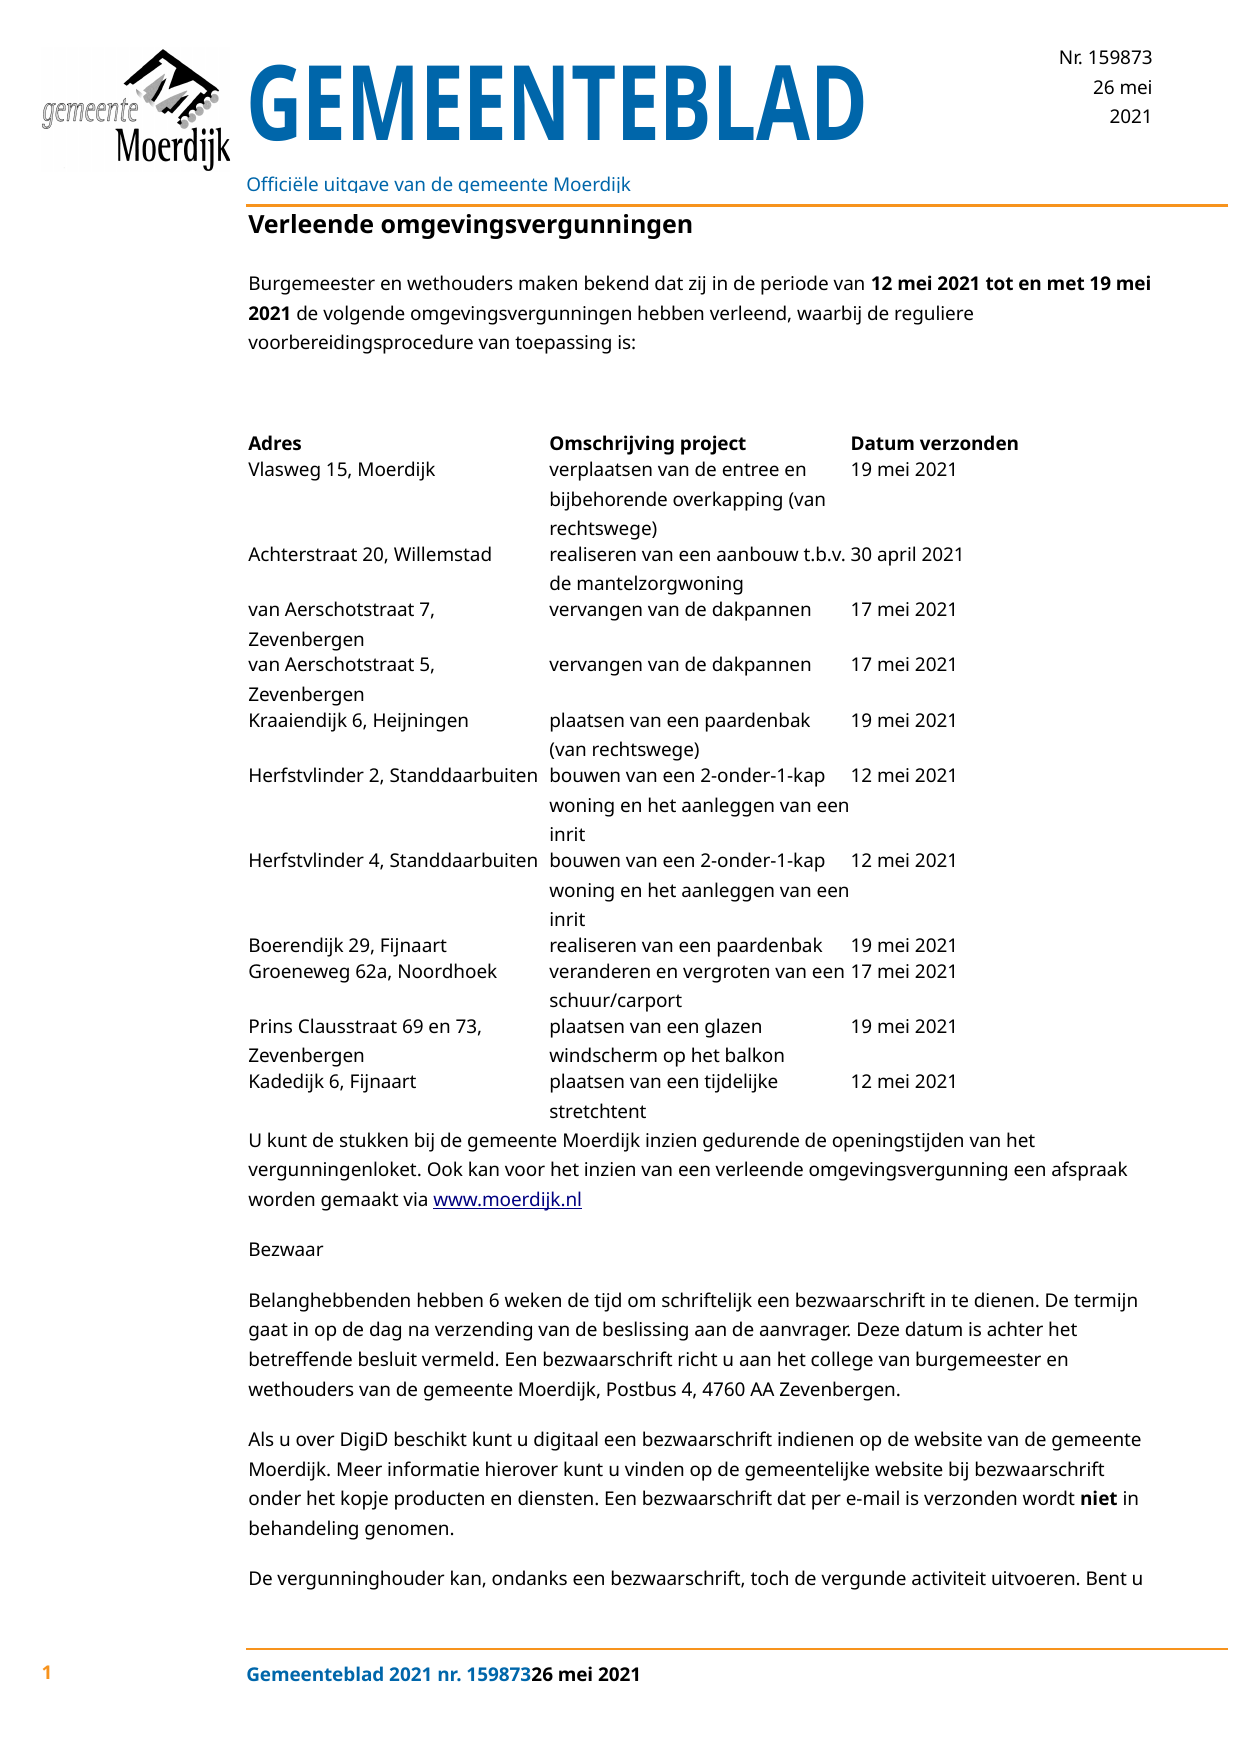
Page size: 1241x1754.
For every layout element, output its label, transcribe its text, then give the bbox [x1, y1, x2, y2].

table_cell veranderen en vergroten van een schuur/carport [549, 958, 850, 1013]
table_cell van Aerschotstraat 5, Zevenbergen [248, 652, 549, 707]
table_cell Herfstvlinder 4, Standdaarbuiten [248, 847, 549, 932]
table_cell Vlasweg 15, Moerdijk [248, 456, 549, 541]
table_cell 19 mei 2021 [850, 456, 1152, 541]
text U kunt de stukken bij de gemeente Moerdijk inzien gedurende de openingstijden van het vergunningenloket. Ook kan voor het inzien van een verleende omgevingsvergunning een afspraak worden gemaakt via www.moerdijk.nl [248, 1127, 1152, 1212]
table_cell Prins Clausstraat 69 en 73, Zevenbergen [248, 1013, 549, 1068]
table_cell Achterstraat 20, Willemstad [248, 541, 549, 596]
table_cell 17 mei 2021 [850, 958, 1152, 1013]
text Bezwaar [248, 1237, 1152, 1262]
picture [41, 47, 231, 172]
table_cell bouwen van een 2-onder-1-kap woning en het aanleggen van een inrit [549, 762, 850, 847]
table_cell vervangen van de dakpannen [549, 652, 850, 707]
table_header Omschrijving project [549, 430, 850, 456]
table_cell 12 mei 2021 [850, 1069, 1152, 1124]
text Als u over DigiD beschikt kunt u digitaal een bezwaarschrift indienen op de website van de gemeente Moerdijk. Meer informatie hierover kunt u vinden op de gemeentelijke website bij bezwaarschrift onder het kopje producten en diensten. Een bezwaarschrift dat per e-mail is verzonden wordt niet in behandeling genomen. [248, 1426, 1152, 1541]
table_cell plaatsen van een glazen windscherm op het balkon [549, 1013, 850, 1068]
table_cell Groeneweg 62a, Noordhoek [248, 958, 549, 1013]
table_cell vervangen van de dakpannen [549, 596, 850, 652]
table_cell 19 mei 2021 [850, 707, 1152, 762]
table_cell realiseren van een aanbouw t.b.v. de mantelzorgwoning [549, 541, 850, 596]
table_cell plaatsen van een tijdelijke stretchtent [549, 1069, 850, 1124]
table_cell 12 mei 2021 [850, 762, 1152, 847]
text Belanghebbenden hebben 6 weken de tijd om schriftelijk een bezwaarschrift in te dienen. De termijn gaat in op de dag na verzending van de beslissing aan de aanvrager. Deze datum is achter het betreffende besluit vermeld. Een bezwaarschrift richt u aan het college van burgemeester en wethouders van de gemeente Moerdijk, Postbus 4, 4760 AA Zevenbergen. [248, 1287, 1152, 1401]
text Burgemeester en wethouders maken bekend dat zij in de periode van 12 mei 2021 tot en met 19 mei 2021 de volgende omgevingsvergunningen hebben verleend, waarbij de reguliere voorbereidingsprocedure van toepassing is: [248, 270, 1152, 355]
table_cell Herfstvlinder 2, Standdaarbuiten [248, 762, 549, 847]
table_cell 17 mei 2021 [850, 596, 1152, 652]
table_header Adres [248, 430, 549, 456]
text Verleende omgevingsvergunningen [248, 207, 1152, 241]
table_cell realiseren van een paardenbak [549, 932, 850, 958]
table_cell 12 mei 2021 [850, 847, 1152, 932]
table_cell 30 april 2021 [850, 541, 1152, 596]
table_cell 19 mei 2021 [850, 932, 1152, 958]
table_cell van Aerschotstraat 7, Zevenbergen [248, 596, 549, 652]
table_header Datum verzonden [850, 430, 1152, 456]
table_cell verplaatsen van de entree en bijbehorende overkapping (van rechtswege) [549, 456, 850, 541]
table_cell Boerendijk 29, Fijnaart [248, 932, 549, 958]
table_cell bouwen van een 2-onder-1-kap woning en het aanleggen van een inrit [549, 847, 850, 932]
table_cell Kadedijk 6, Fijnaart [248, 1069, 549, 1124]
table_cell 19 mei 2021 [850, 1013, 1152, 1068]
table_cell 17 mei 2021 [850, 652, 1152, 707]
table_cell Kraaiendijk 6, Heijningen [248, 707, 549, 762]
table_cell plaatsen van een paardenbak (van rechtswege) [549, 707, 850, 762]
text De vergunninghouder kan, ondanks een bezwaarschrift, toch de vergunde activiteit uitvoeren. Bent u [248, 1565, 1152, 1591]
